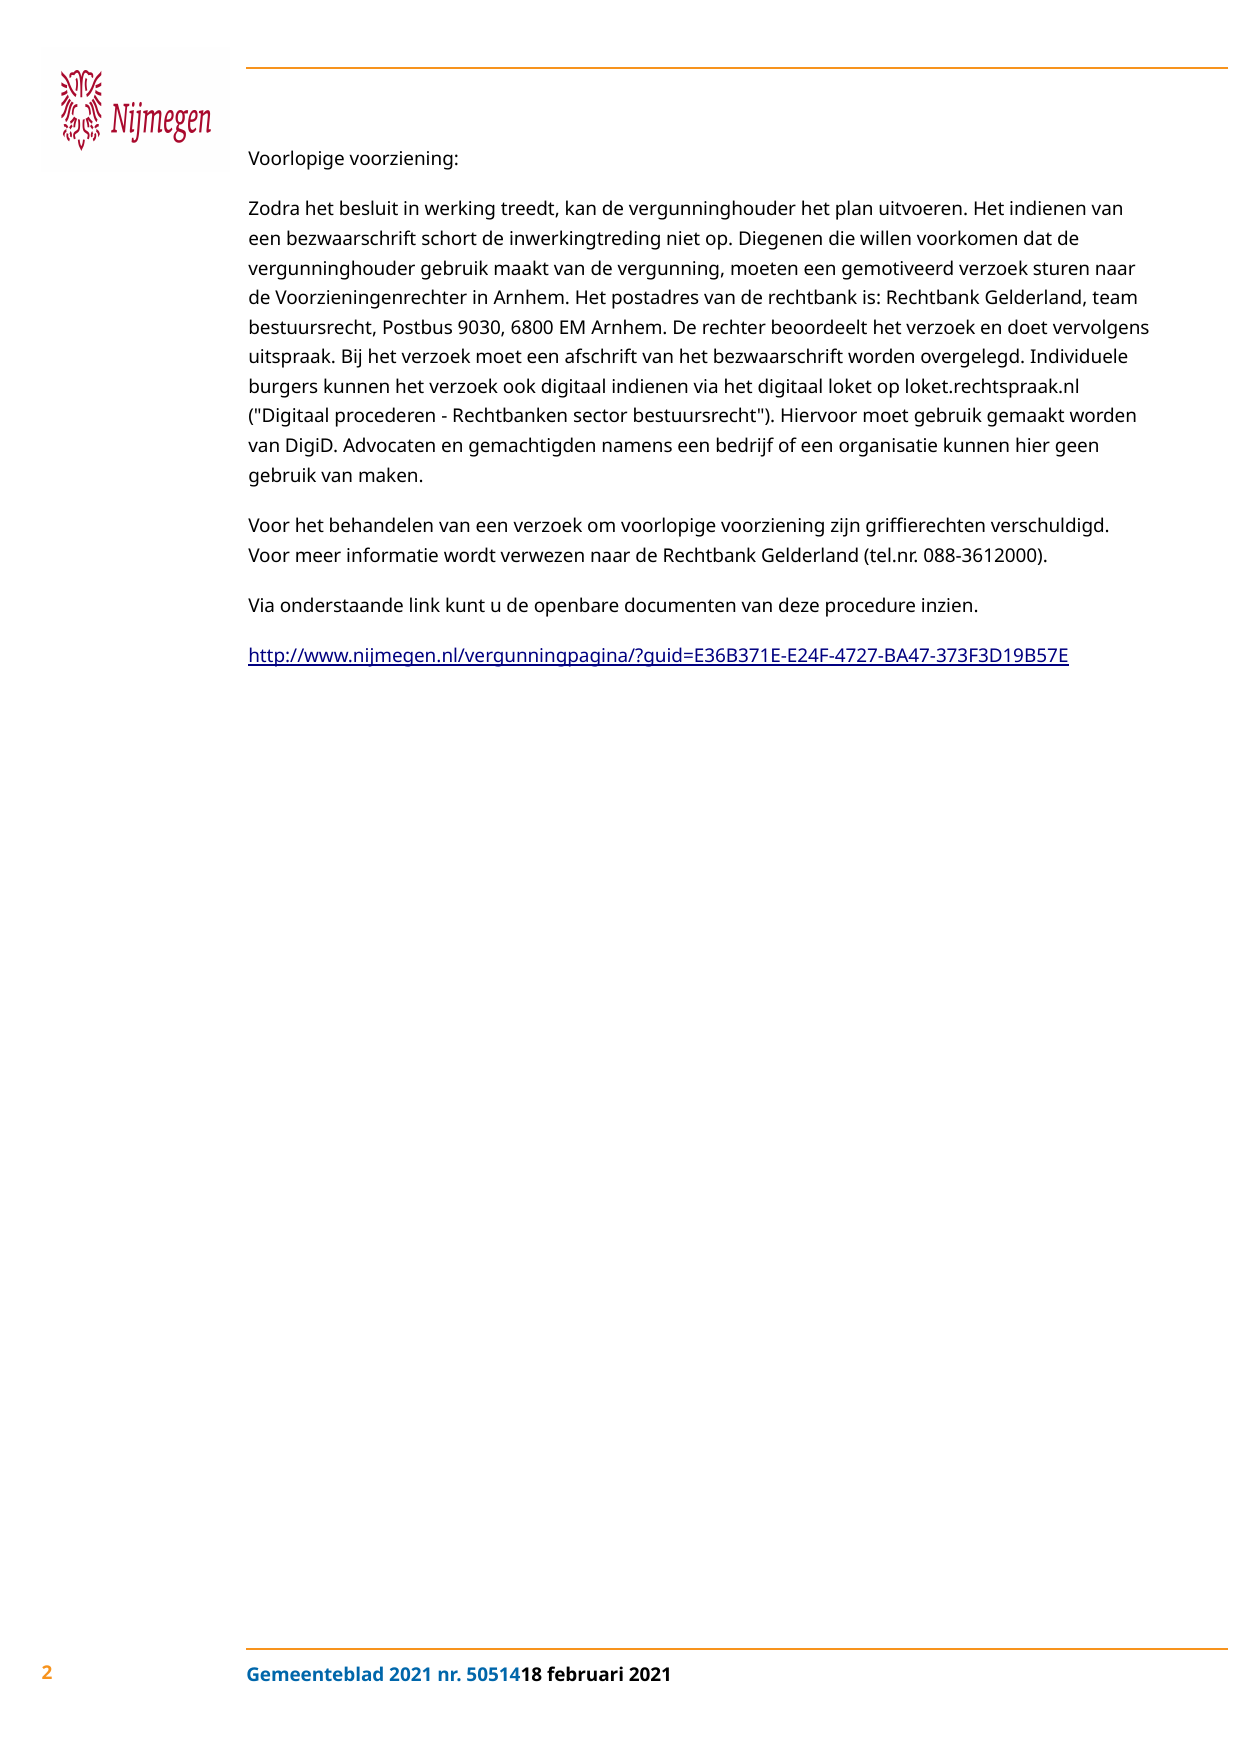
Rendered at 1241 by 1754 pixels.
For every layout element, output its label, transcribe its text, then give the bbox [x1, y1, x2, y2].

text Zodra het besluit in werking treedt, kan de vergunninghouder het plan uitvoeren. Het indienen van een bezwaarschrift schort de inwerkingtreding niet op. Diegenen die willen voorkomen dat de vergunninghouder gebruik maakt van de vergunning, moeten een gemotiveerd verzoek sturen naar de Voorzieningenrechter in Arnhem. Het postadres van de rechtbank is: Rechtbank Gelderland, team bestuursrecht, Postbus 9030, 6800 EM Arnhem. De rechter beoordeelt het verzoek en doet vervolgens uitspraak. Bij het verzoek moet een afschrift van het bezwaarschrift worden overgelegd. Individuele burgers kunnen het verzoek ook digitaal indienen via het digitaal loket op loket.rechtspraak.nl ("Digitaal procederen - Rechtbanken sector bestuursrecht"). Hiervoor moet gebruik gemaakt worden van DigiD. Advocaten en gemachtigden namens een bedrijf of een organisatie kunnen hier geen gebruik van maken. [248, 196, 1152, 488]
text Voor het behandelen van een verzoek om voorlopige voorziening zijn griffierechten verschuldigd. Voor meer informatie wordt verwezen naar de Rechtbank Gelderland (tel.nr. 088-3612000). [248, 512, 1152, 568]
picture [41, 47, 231, 172]
text http://www.nijmegen.nl/vergunningpagina/?guid=E36B371E-E24F-4727-BA47-373F3D19B57E [248, 643, 1152, 668]
text Voorlopige voorziening: [248, 145, 1152, 171]
text Via onderstaande link kunt u de openbare documenten van deze procedure inzien. [248, 592, 1152, 618]
